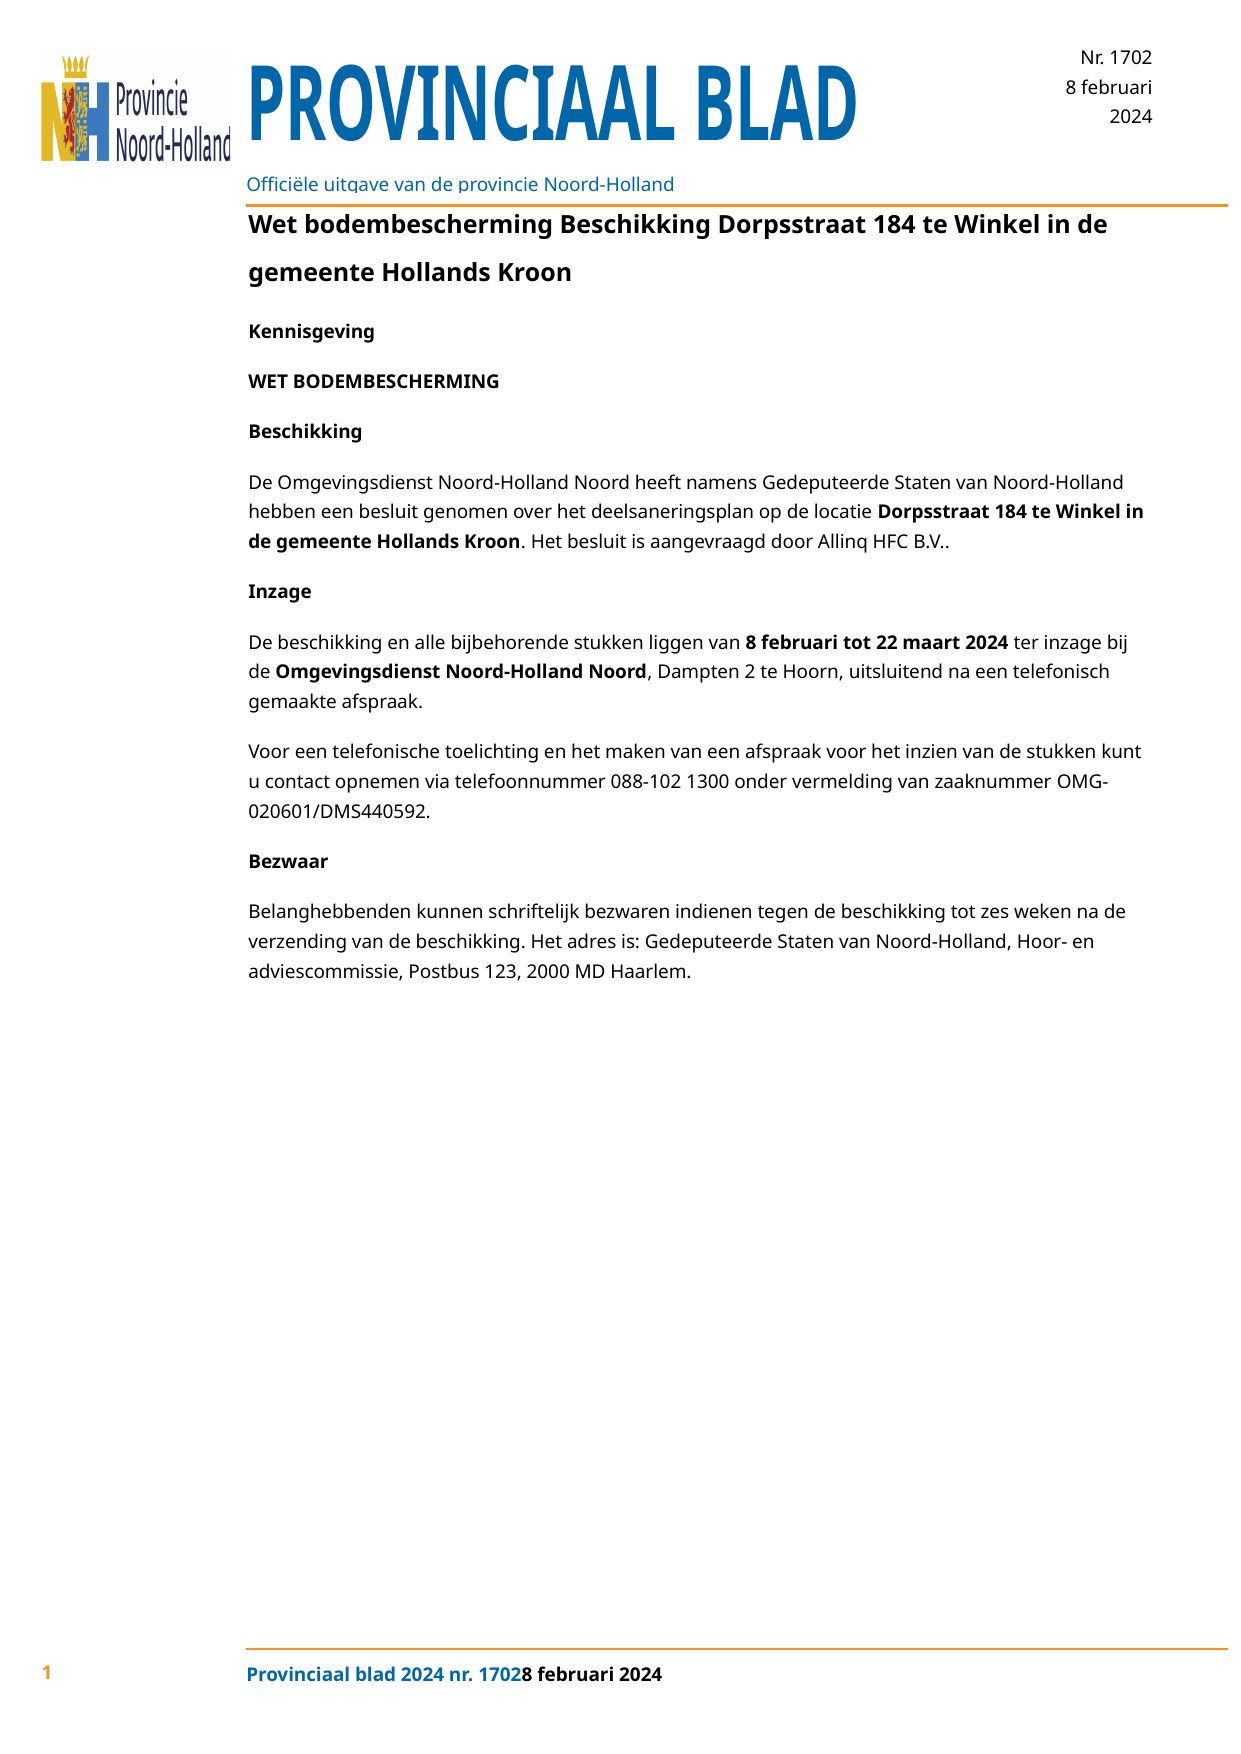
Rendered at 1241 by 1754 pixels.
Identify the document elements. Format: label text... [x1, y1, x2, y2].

text Wet bodembescherming Beschikking Dorpsstraat 184 te Winkel in de gemeente Hollands Kroon [248, 207, 1152, 288]
text Bezwaar [248, 848, 1152, 874]
picture [41, 47, 231, 172]
text Beschikking [248, 419, 1152, 444]
text Voor een telefonische toelichting en het maken van een afspraak voor het inzien van de stukken kunt u contact opnemen via telefoonnummer 088-102 1300 onder vermelding van zaaknummer OMG-020601/DMS440592. [248, 739, 1152, 824]
text Belanghebbenden kunnen schriftelijk bezwaren indienen tegen de beschikking tot zes weken na de verzending van de beschikking. Het adres is: Gedeputeerde Staten van Noord-Holland, Hoor- en adviescommissie, Postbus 123, 2000 MD Haarlem. [248, 899, 1152, 984]
text Kennisgeving [248, 318, 1152, 344]
text De Omgevingsdienst Noord-Holland Noord heeft namens Gedeputeerde Staten van Noord-Holland hebben een besluit genomen over het deelsaneringsplan op de locatie Dorpsstraat 184 te Winkel in de gemeente Hollands Kroon. Het besluit is aangevraagd door Allinq HFC B.V.. [248, 469, 1152, 554]
text Inzage [248, 579, 1152, 604]
text WET BODEMBESCHERMING [248, 368, 1152, 394]
text De beschikking en alle bijbehorende stukken liggen van 8 februari tot 22 maart 2024 ter inzage bij de Omgevingsdienst Noord-Holland Noord, Dampten 2 te Hoorn, uitsluitend na een telefonisch gemaakte afspraak. [248, 629, 1152, 714]
